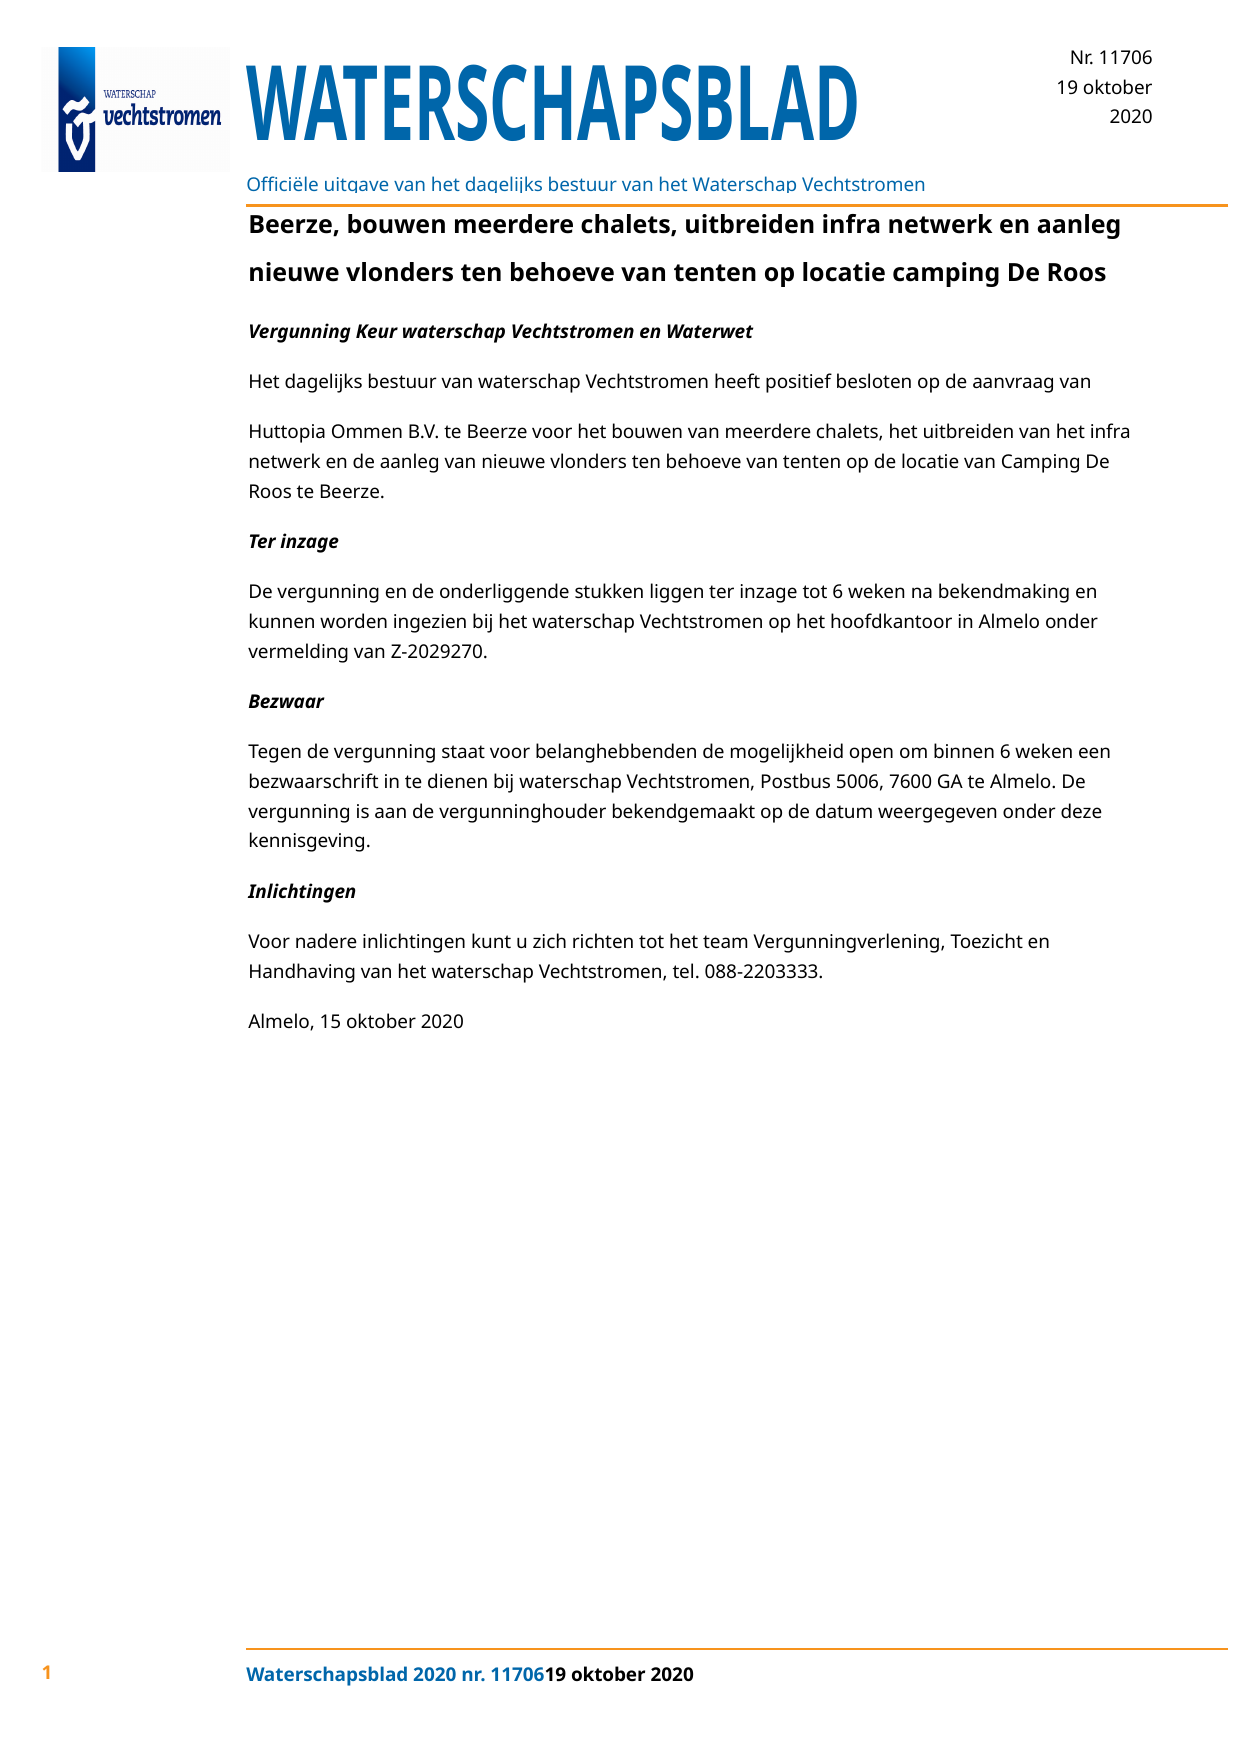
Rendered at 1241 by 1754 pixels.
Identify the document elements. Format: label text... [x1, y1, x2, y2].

text Tegen de vergunning staat voor belanghebbenden de mogelijkheid open om binnen 6 weken een bezwaarschrift in te dienen bij waterschap Vechtstromen, Postbus 5006, 7600 GA te Almelo. De vergunning is aan de vergunninghouder bekendgemaakt op de datum weergegeven onder deze kennisgeving. [248, 739, 1152, 853]
text Bezwaar [248, 688, 1152, 714]
text Beerze, bouwen meerdere chalets, uitbreiden infra netwerk en aanleg nieuwe vlonders ten behoeve van tenten op locatie camping De Roos [248, 207, 1152, 288]
text Voor nadere inlichtingen kunt u zich richten tot het team Vergunningverlening, Toezicht en Handhaving van het waterschap Vechtstromen, tel. 088-2203333. [248, 928, 1152, 984]
text Vergunning Keur waterschap Vechtstromen en Waterwet [248, 318, 1152, 344]
picture [41, 47, 231, 172]
text Ter inzage [248, 528, 1152, 554]
text Inlichtingen [248, 878, 1152, 904]
text De vergunning en de onderliggende stukken liggen ter inzage tot 6 weken na bekendmaking en kunnen worden ingezien bij het waterschap Vechtstromen op het hoofdkantoor in Almelo onder vermelding van Z-2029270. [248, 579, 1152, 664]
text Huttopia Ommen B.V. te Beerze voor het bouwen van meerdere chalets, het uitbreiden van het infra netwerk en de aanleg van nieuwe vlonders ten behoeve van tenten op de locatie van Camping De Roos te Beerze. [248, 419, 1152, 504]
text Het dagelijks bestuur van waterschap Vechtstromen heeft positief besloten op de aanvraag van [248, 368, 1152, 394]
text Almelo, 15 oktober 2020 [248, 1008, 1152, 1034]
